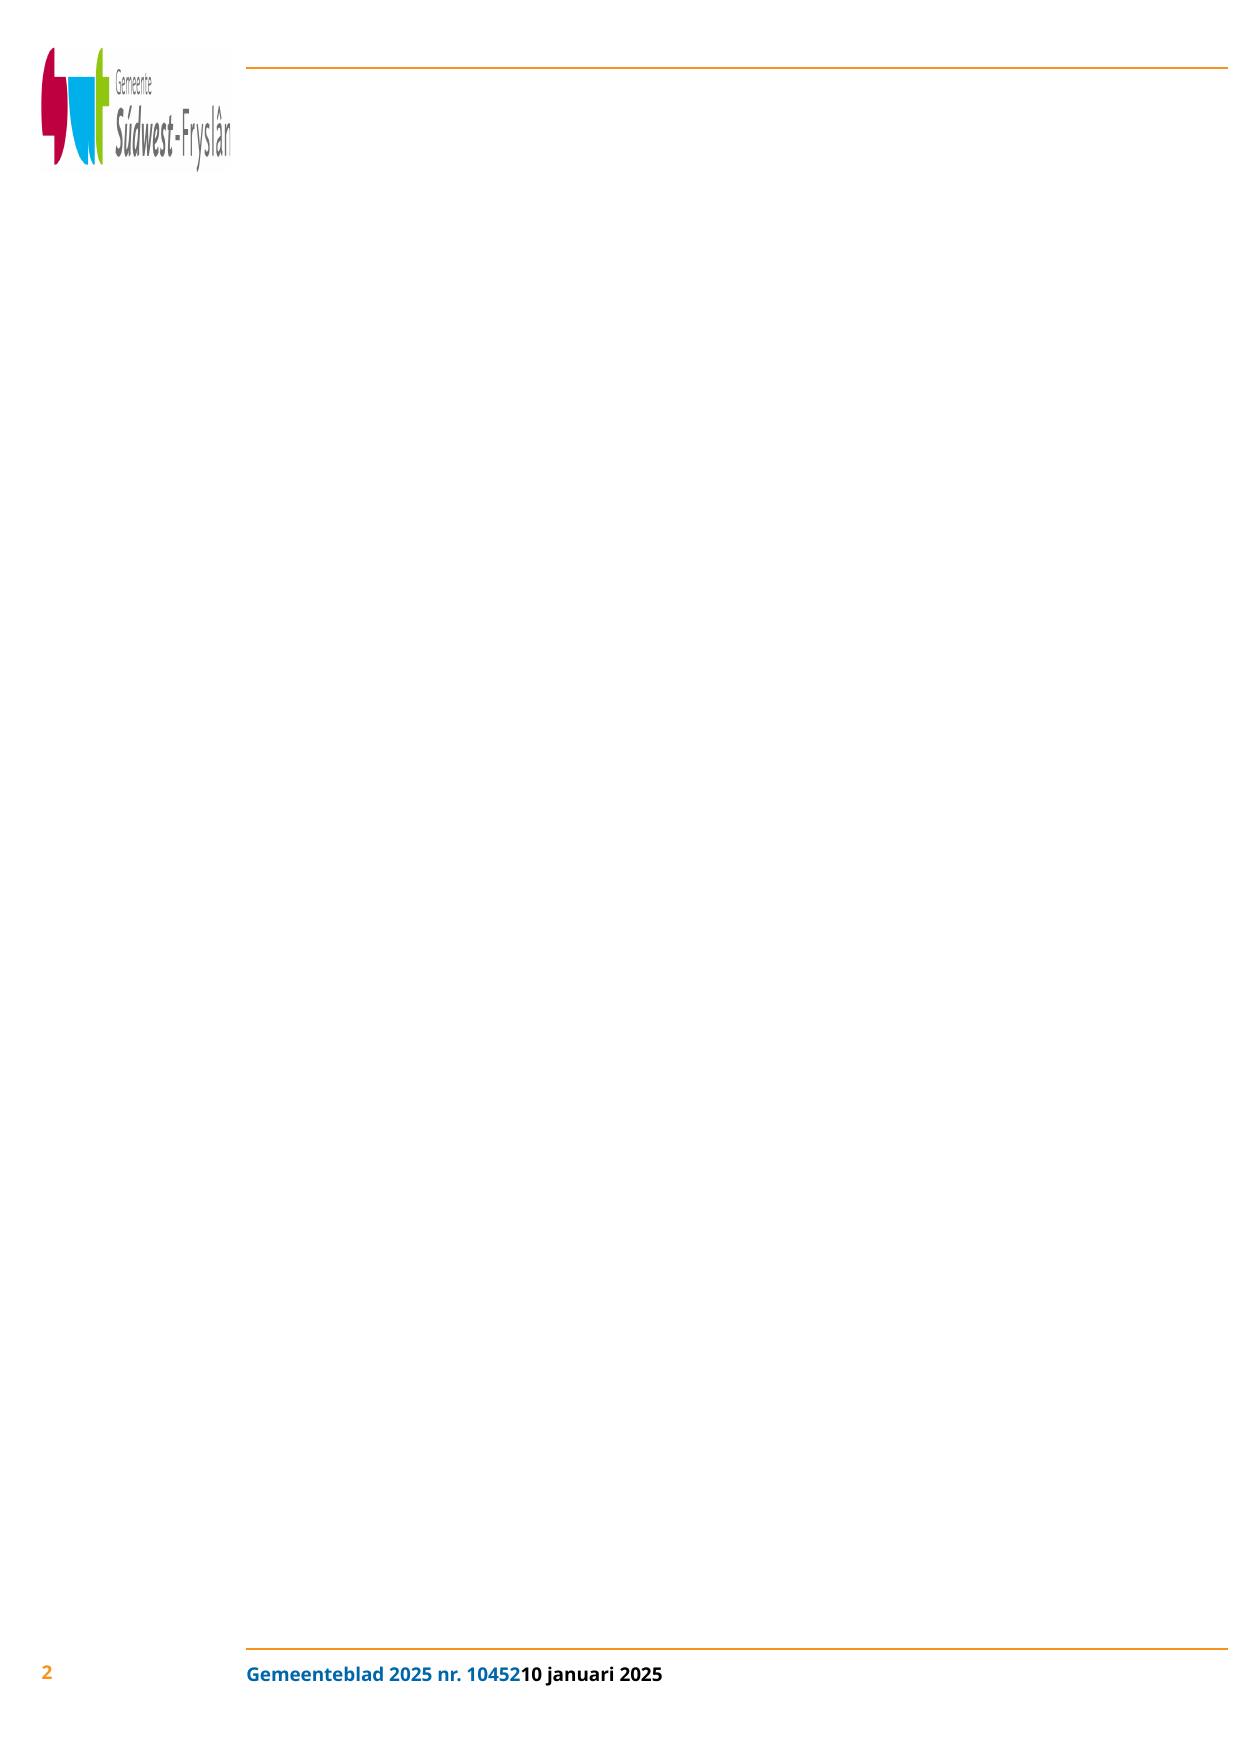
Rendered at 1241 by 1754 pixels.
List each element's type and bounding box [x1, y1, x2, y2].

picture [41, 47, 231, 172]
